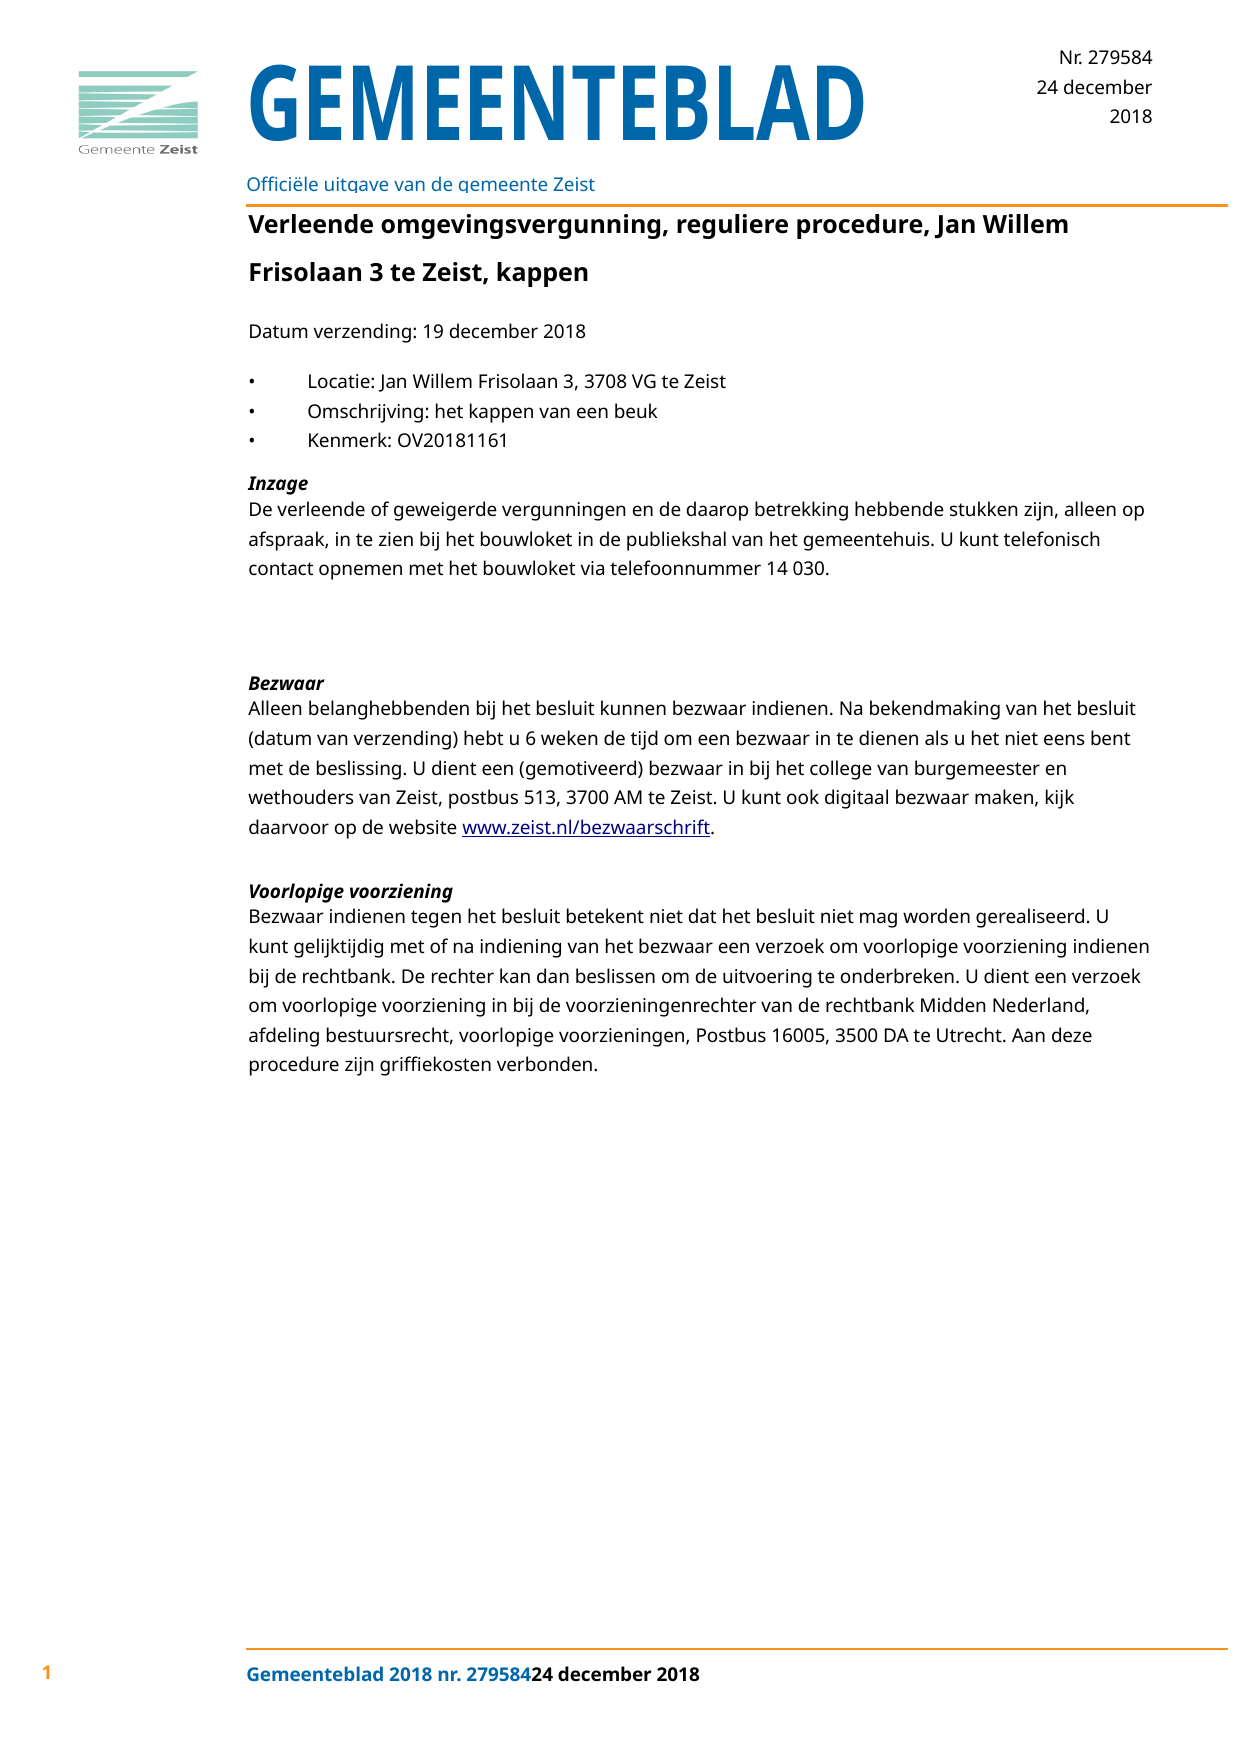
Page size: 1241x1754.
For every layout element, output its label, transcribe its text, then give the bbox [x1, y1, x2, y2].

text Alleen belanghebbenden bij het besluit kunnen bezwaar indienen. Na bekendmaking van het besluit (datum van verzending) hebt u 6 weken de tijd om een bezwaar in te dienen als u het niet eens bent met de beslissing. U dient een (gemotiveerd) bezwaar in bij het college van burgemeester en wethouders van Zeist, postbus 513, 3700 AM te Zeist. U kunt ook digitaal bezwaar maken, kijk daarvoor op de website www.zeist.nl/bezwaarschrift. [248, 696, 1152, 840]
text De verleende of geweigerde vergunningen en de daarop betrekking hebbende stukken zijn, alleen op afspraak, in te zien bij het bouwloket in de publiekshal van het gemeentehuis. U kunt telefonisch contact opnemen met het bouwloket via telefoonnummer 14 030. [248, 496, 1152, 581]
text Bezwaar indienen tegen het besluit betekent niet dat het besluit niet mag worden gerealiseerd. U kunt gelijktijdig met of na indiening van het bezwaar een verzoek om voorlopige voorziening indienen bij de rechtbank. De rechter kan dan beslissen om de uitvoering te onderbreken. U dient een verzoek om voorlopige voorziening in bij de voorzieningenrechter van de rechtbank Midden Nederland, afdeling bestuursrecht, voorlopige voorzieningen, Postbus 16005, 3500 DA te Utrecht. Aan deze procedure zijn griffiekosten verbonden. [248, 904, 1152, 1077]
text Inzage [248, 471, 1152, 496]
text Bezwaar [248, 670, 1152, 696]
list Locatie: Jan Willem Frisolaan 3, 3708 VG te Zeist [248, 368, 1152, 394]
text Voorlopige voorziening [248, 878, 1152, 904]
text Datum verzending: 19 december 2018 [248, 318, 1152, 344]
picture [41, 47, 231, 172]
text Verleende omgevingsvergunning, reguliere procedure, Jan Willem Frisolaan 3 te Zeist, kappen [248, 207, 1152, 288]
list Kenmerk: OV20181161 [248, 427, 1152, 453]
list Omschrijving: het kappen van een beuk [248, 398, 1152, 424]
